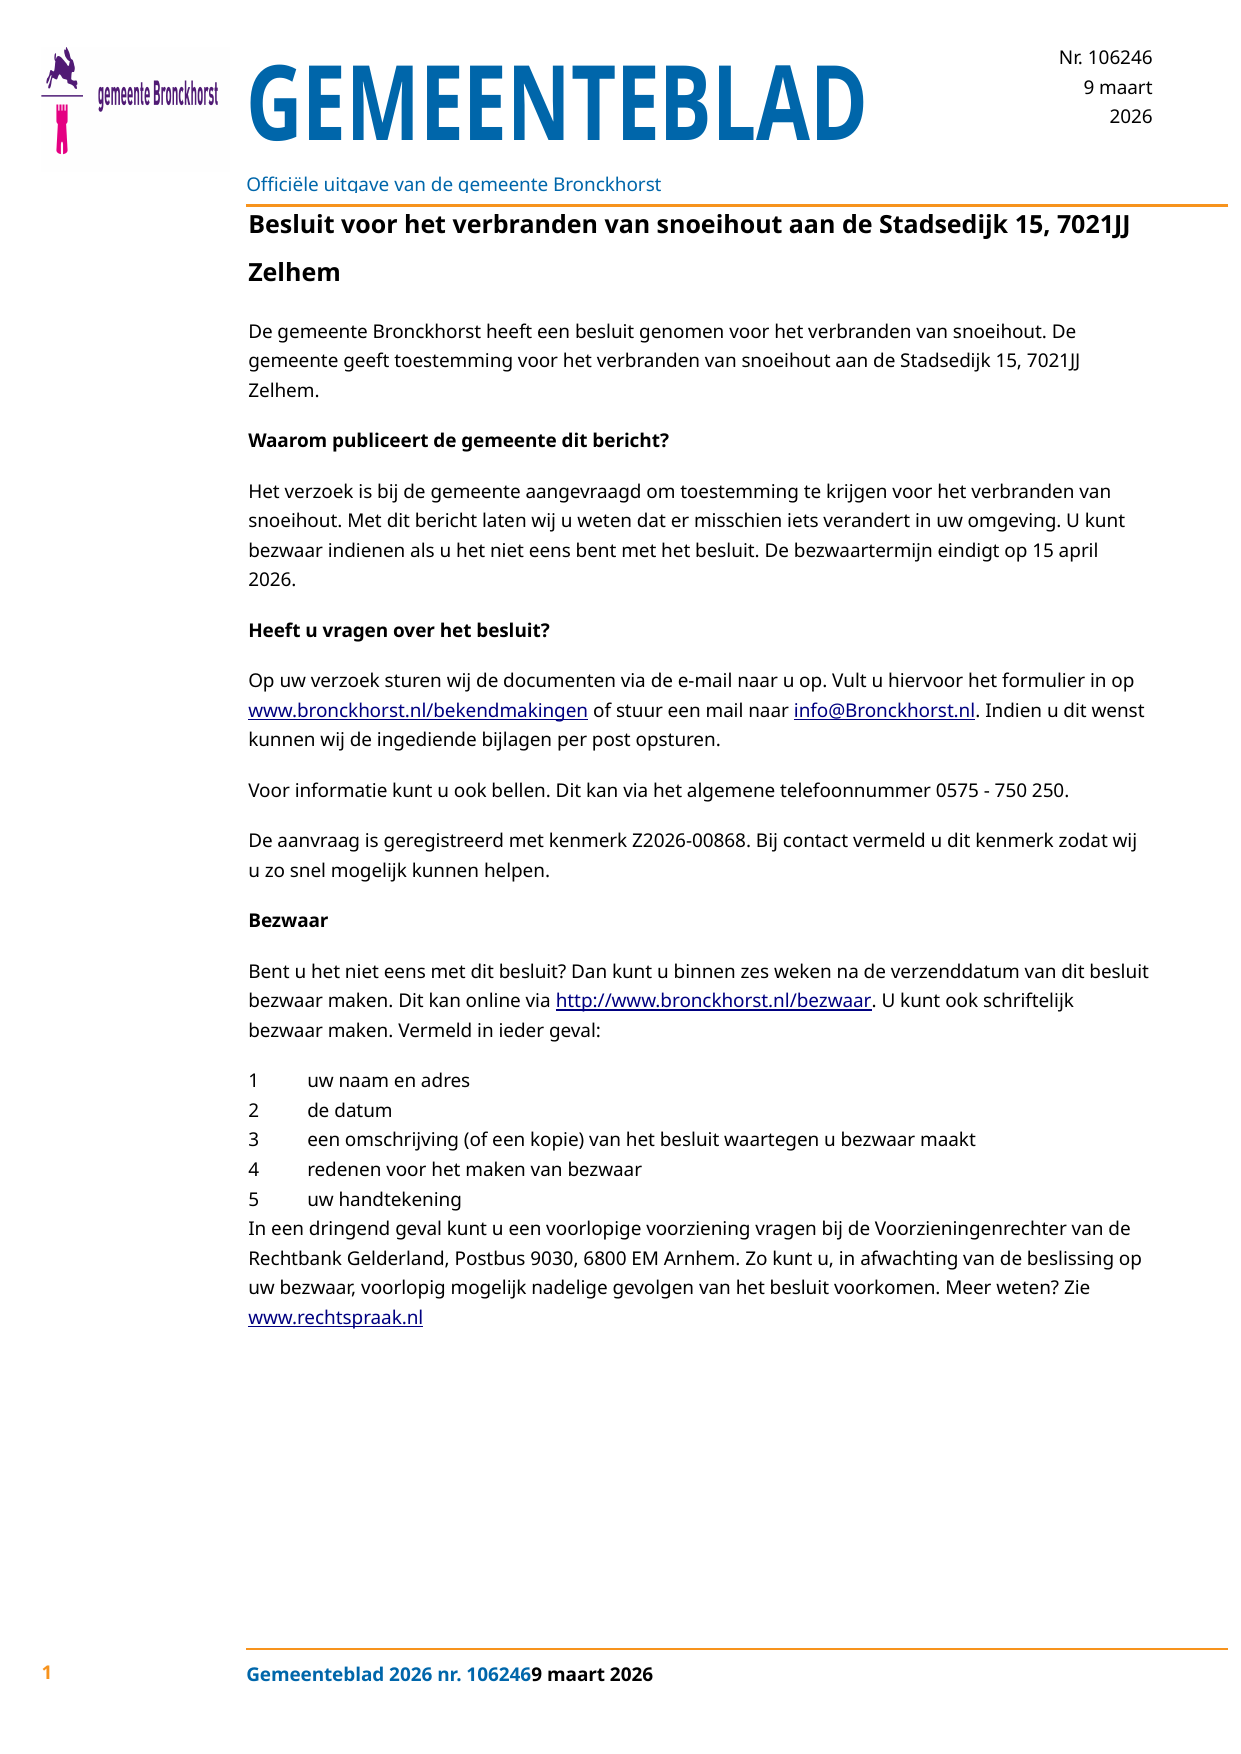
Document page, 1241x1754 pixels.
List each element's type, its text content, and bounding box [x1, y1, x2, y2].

list uw naam en adres [248, 1067, 1152, 1093]
list redenen voor het maken van bezwaar [248, 1156, 1152, 1182]
text Het verzoek is bij de gemeente aangevraagd om toestemming te krijgen voor het verbranden van snoeihout. Met dit bericht laten wij u weten dat er misschien iets verandert in uw omgeving. U kunt bezwaar indienen als u het niet eens bent met het besluit. De bezwaartermijn eindigt op 15 april 2026. [248, 478, 1152, 592]
text De aanvraag is geregistreerd met kenmerk Z2026-00868. Bij contact vermeld u dit kenmerk zodat wij u zo snel mogelijk kunnen helpen. [248, 827, 1152, 883]
list een omschrijving (of een kopie) van het besluit waartegen u bezwaar maakt [248, 1127, 1152, 1152]
text Heeft u vragen over het besluit? [248, 617, 1152, 643]
text De gemeente Bronckhorst heeft een besluit genomen voor het verbranden van snoeihout. De gemeente geeft toestemming voor het verbranden van snoeihout aan de Stadsedijk 15, 7021JJ Zelhem. [248, 318, 1152, 403]
list uw handtekening [248, 1186, 1152, 1212]
picture [41, 47, 231, 172]
text Besluit voor het verbranden van snoeihout aan de Stadsedijk 15, 7021JJ Zelhem [248, 207, 1152, 288]
text Bezwaar [248, 907, 1152, 933]
text Voor informatie kunt u ook bellen. Dit kan via het algemene telefoonnummer 0575 - 750 250. [248, 777, 1152, 803]
text In een dringend geval kunt u een voorlopige voorziening vragen bij de Voorzieningenrechter van de Rechtbank Gelderland, Postbus 9030, 6800 EM Arnhem. Zo kunt u, in afwachting van de beslissing op uw bezwaar, voorlopig mogelijk nadelige gevolgen van het besluit voorkomen. Meer weten? Zie www.rechtspraak.nl [248, 1215, 1152, 1330]
text Waarom publiceert de gemeente dit bericht? [248, 427, 1152, 453]
list de datum [248, 1097, 1152, 1123]
text Bent u het niet eens met dit besluit? Dan kunt u binnen zes weken na de verzenddatum van dit besluit bezwaar maken. Dit kan online via http://www.bronckhorst.nl/bezwaar. U kunt ook schriftelijk bezwaar maken. Vermeld in ieder geval: [248, 958, 1152, 1043]
text Op uw verzoek sturen wij de documenten via de e-mail naar u op. Vult u hiervoor het formulier in op www.bronckhorst.nl/bekendmakingen of stuur een mail naar info@Bronckhorst.nl. Indien u dit wenst kunnen wij de ingediende bijlagen per post opsturen. [248, 667, 1152, 752]
